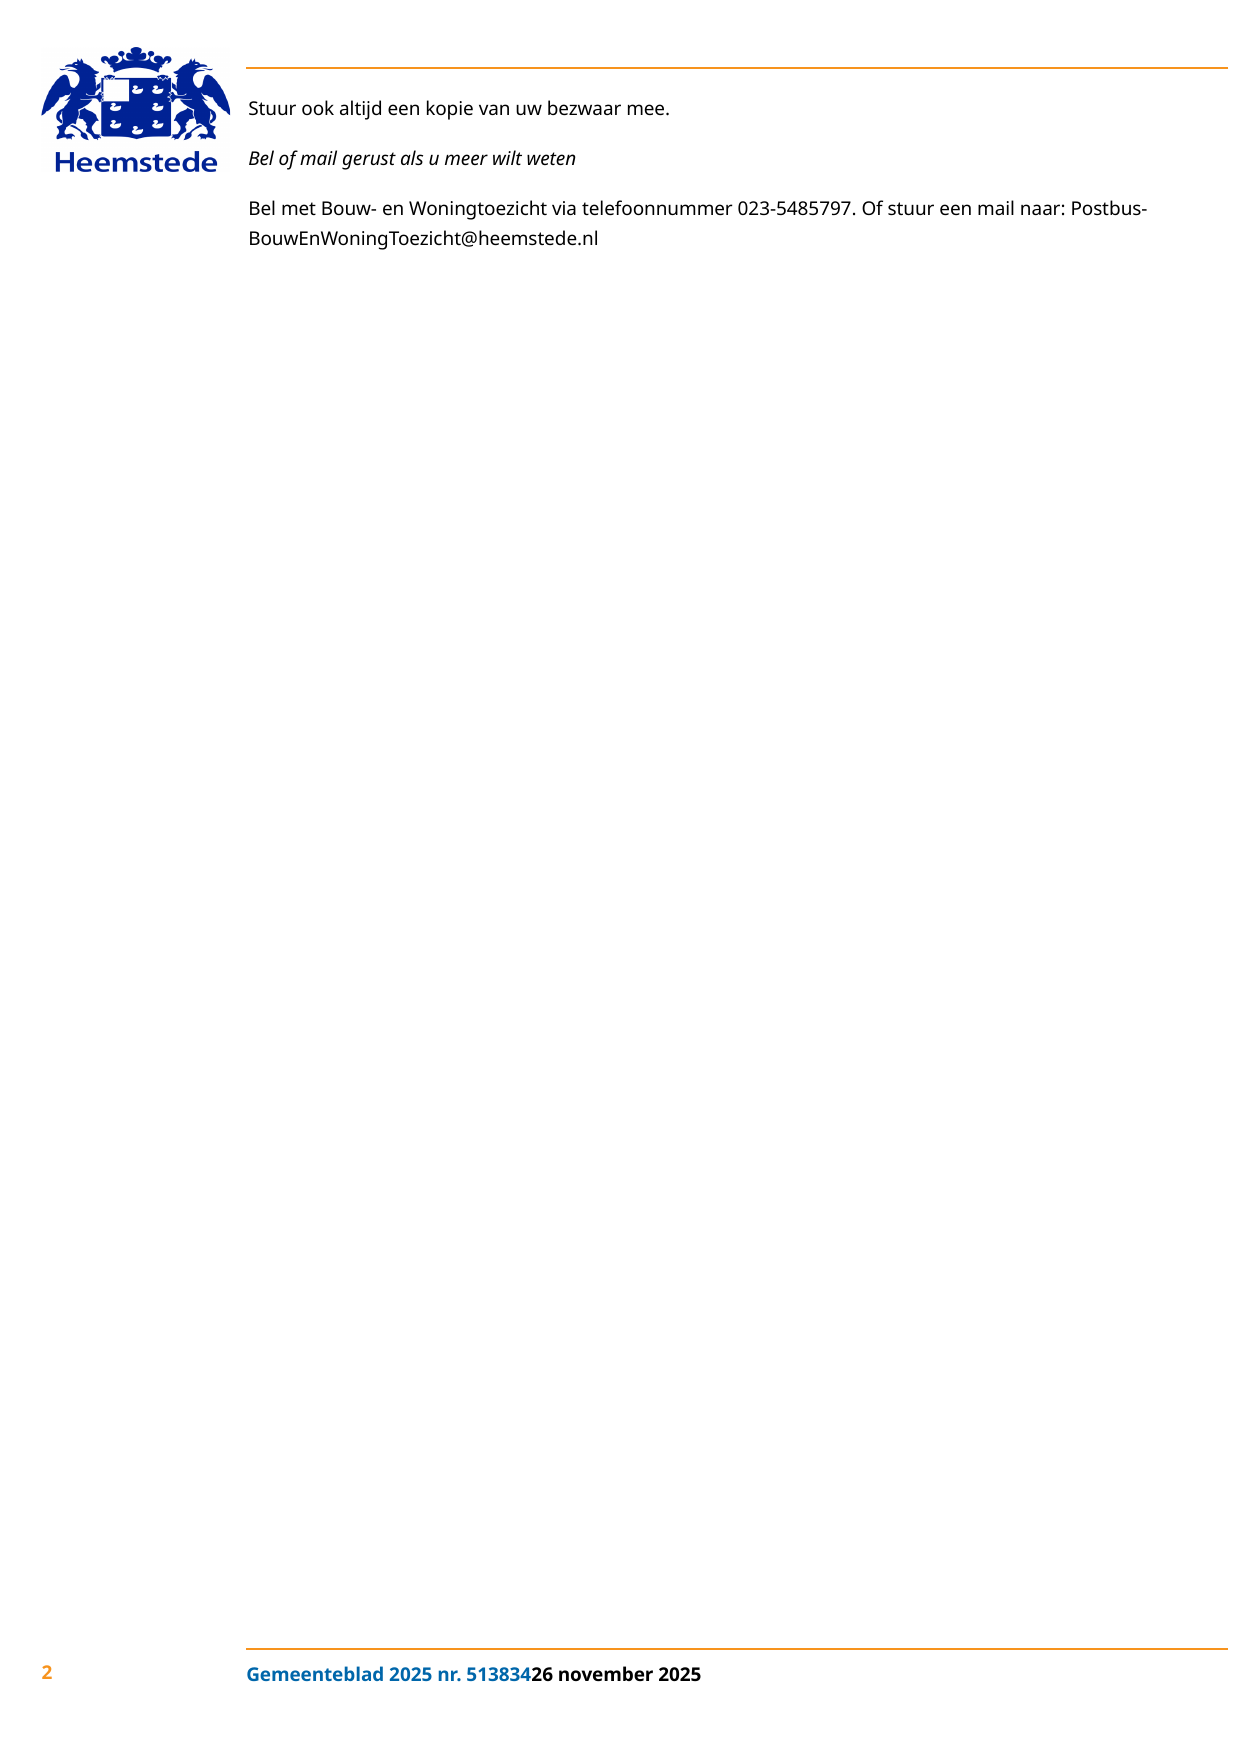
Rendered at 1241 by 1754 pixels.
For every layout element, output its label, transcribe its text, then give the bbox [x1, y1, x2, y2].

picture [41, 47, 231, 172]
text Bel met Bouw- en Woningtoezicht via telefoonnummer 023-5485797. Of stuur een mail naar: Postbus-BouwEnWoningToezicht@heemstede.nl [248, 196, 1152, 251]
text Stuur ook altijd een kopie van uw bezwaar mee. [248, 95, 1152, 121]
text Bel of mail gerust als u meer wilt weten [248, 145, 1152, 171]
